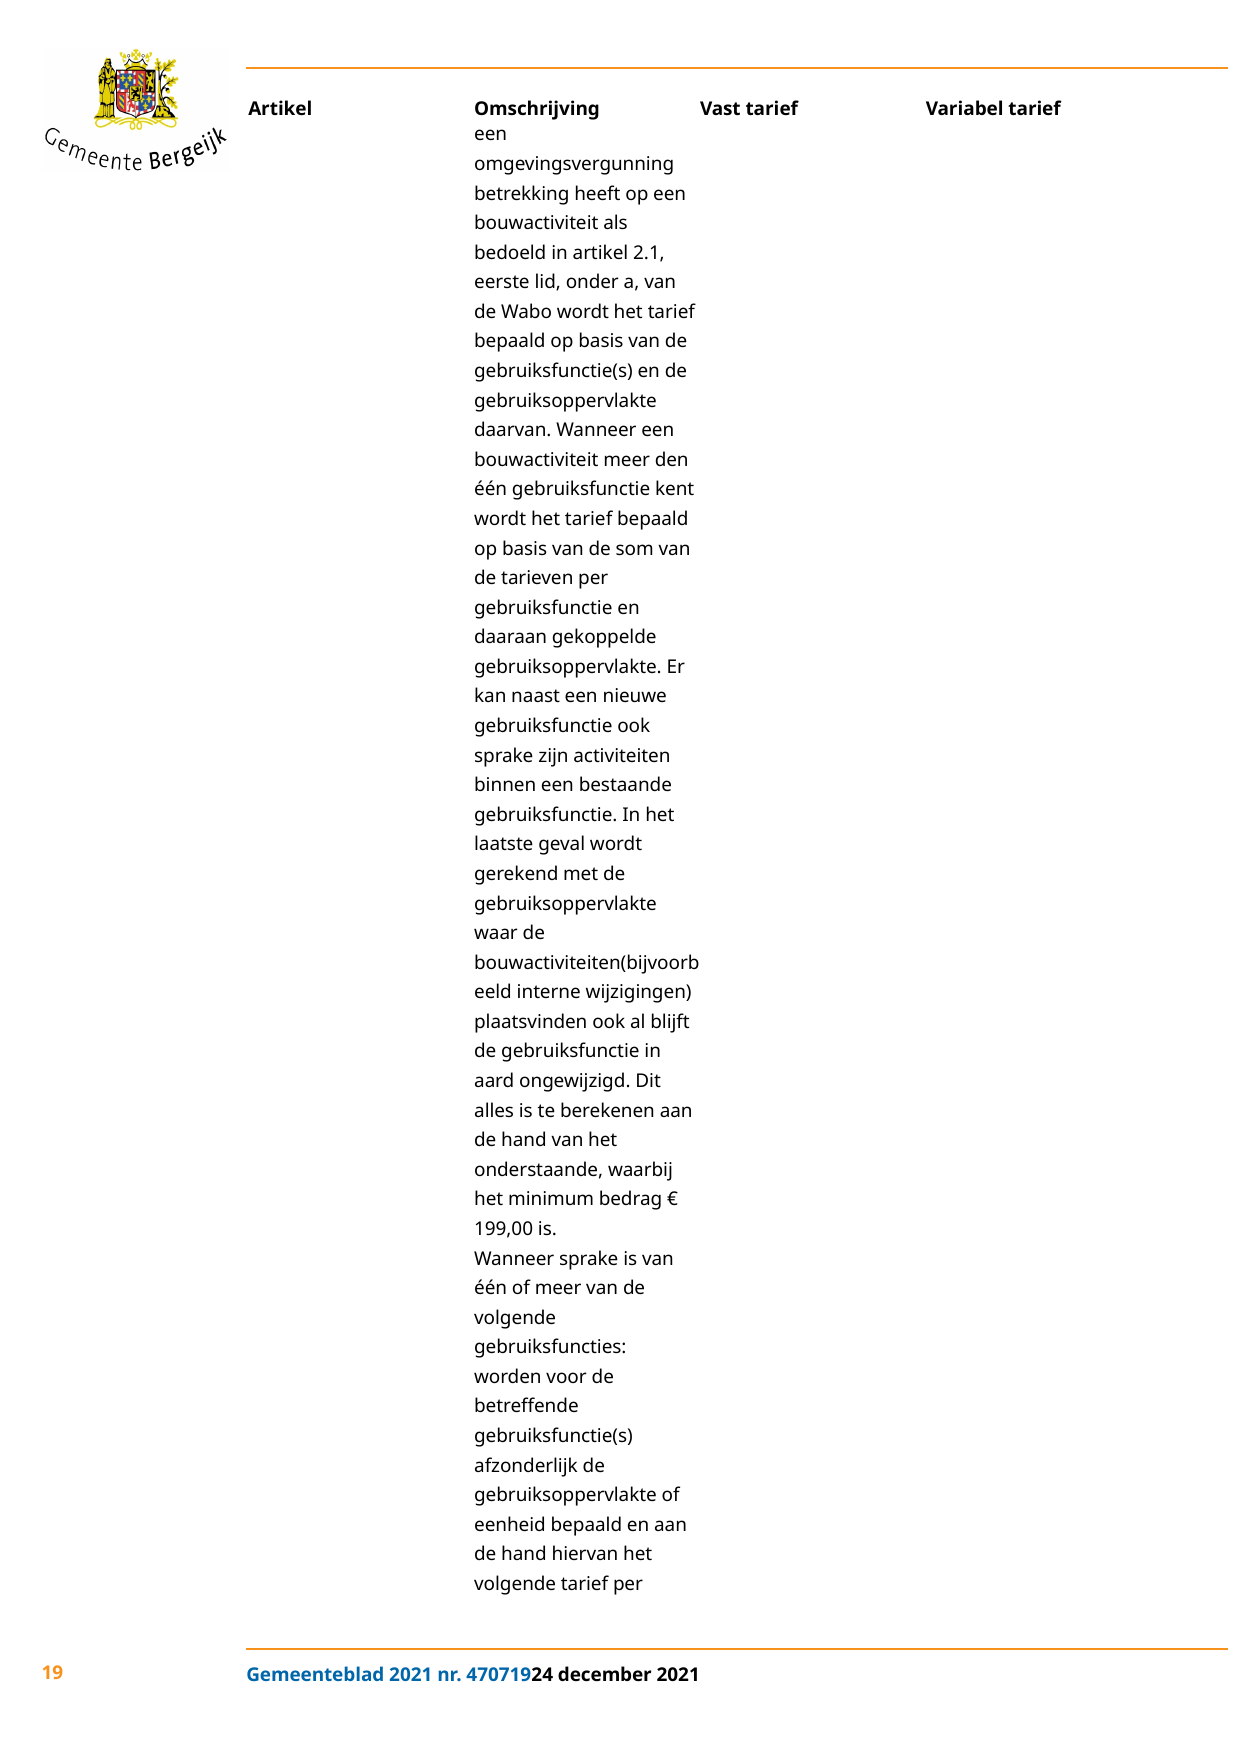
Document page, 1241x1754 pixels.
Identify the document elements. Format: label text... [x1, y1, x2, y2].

table_cell een omgevingsvergunning betrekking heeft op een bouwactiviteit als bedoeld in artikel 2.1, eerste lid, onder a, van de Wabo wordt het tarief bepaald op basis van de gebruiksfunctie(s) en de gebruiksoppervlakte daarvan. Wanneer een bouwactiviteit meer den één gebruiksfunctie kent wordt het tarief bepaald op basis van de som van de tarieven per gebruiksfunctie en daaraan gekoppelde gebruiksoppervlakte. Er kan naast een nieuwe gebruiksfunctie ook sprake zijn activiteiten binnen een bestaande gebruiksfunctie. In het laatste geval wordt gerekend met de gebruiksoppervlakte waar de bouwactiviteiten(bijvoorbeeld interne wijzigingen) plaatsvinden ook al blijft de gebruiksfunctie in aard ongewijzigd. Dit alles is te berekenen aan de hand van het onderstaande, waarbij het minimum bedrag € 199,00 is. Wanneer sprake is van één of meer van de volgende gebruiksfuncties: worden voor de betreffende gebruiksfunctie(s) afzonderlijk de gebruiksoppervlakte of eenheid bepaald en aan de hand hiervan het volgende tarief per [474, 121, 700, 1596]
picture [41, 47, 231, 172]
table_cell [926, 121, 1152, 1596]
table_header Omschrijving [474, 95, 700, 121]
table_cell [248, 121, 474, 1596]
table_header Variabel tarief [926, 95, 1152, 121]
table_header Artikel [248, 95, 474, 121]
table_header Vast tarief [700, 95, 926, 121]
table_cell [700, 121, 926, 1596]
